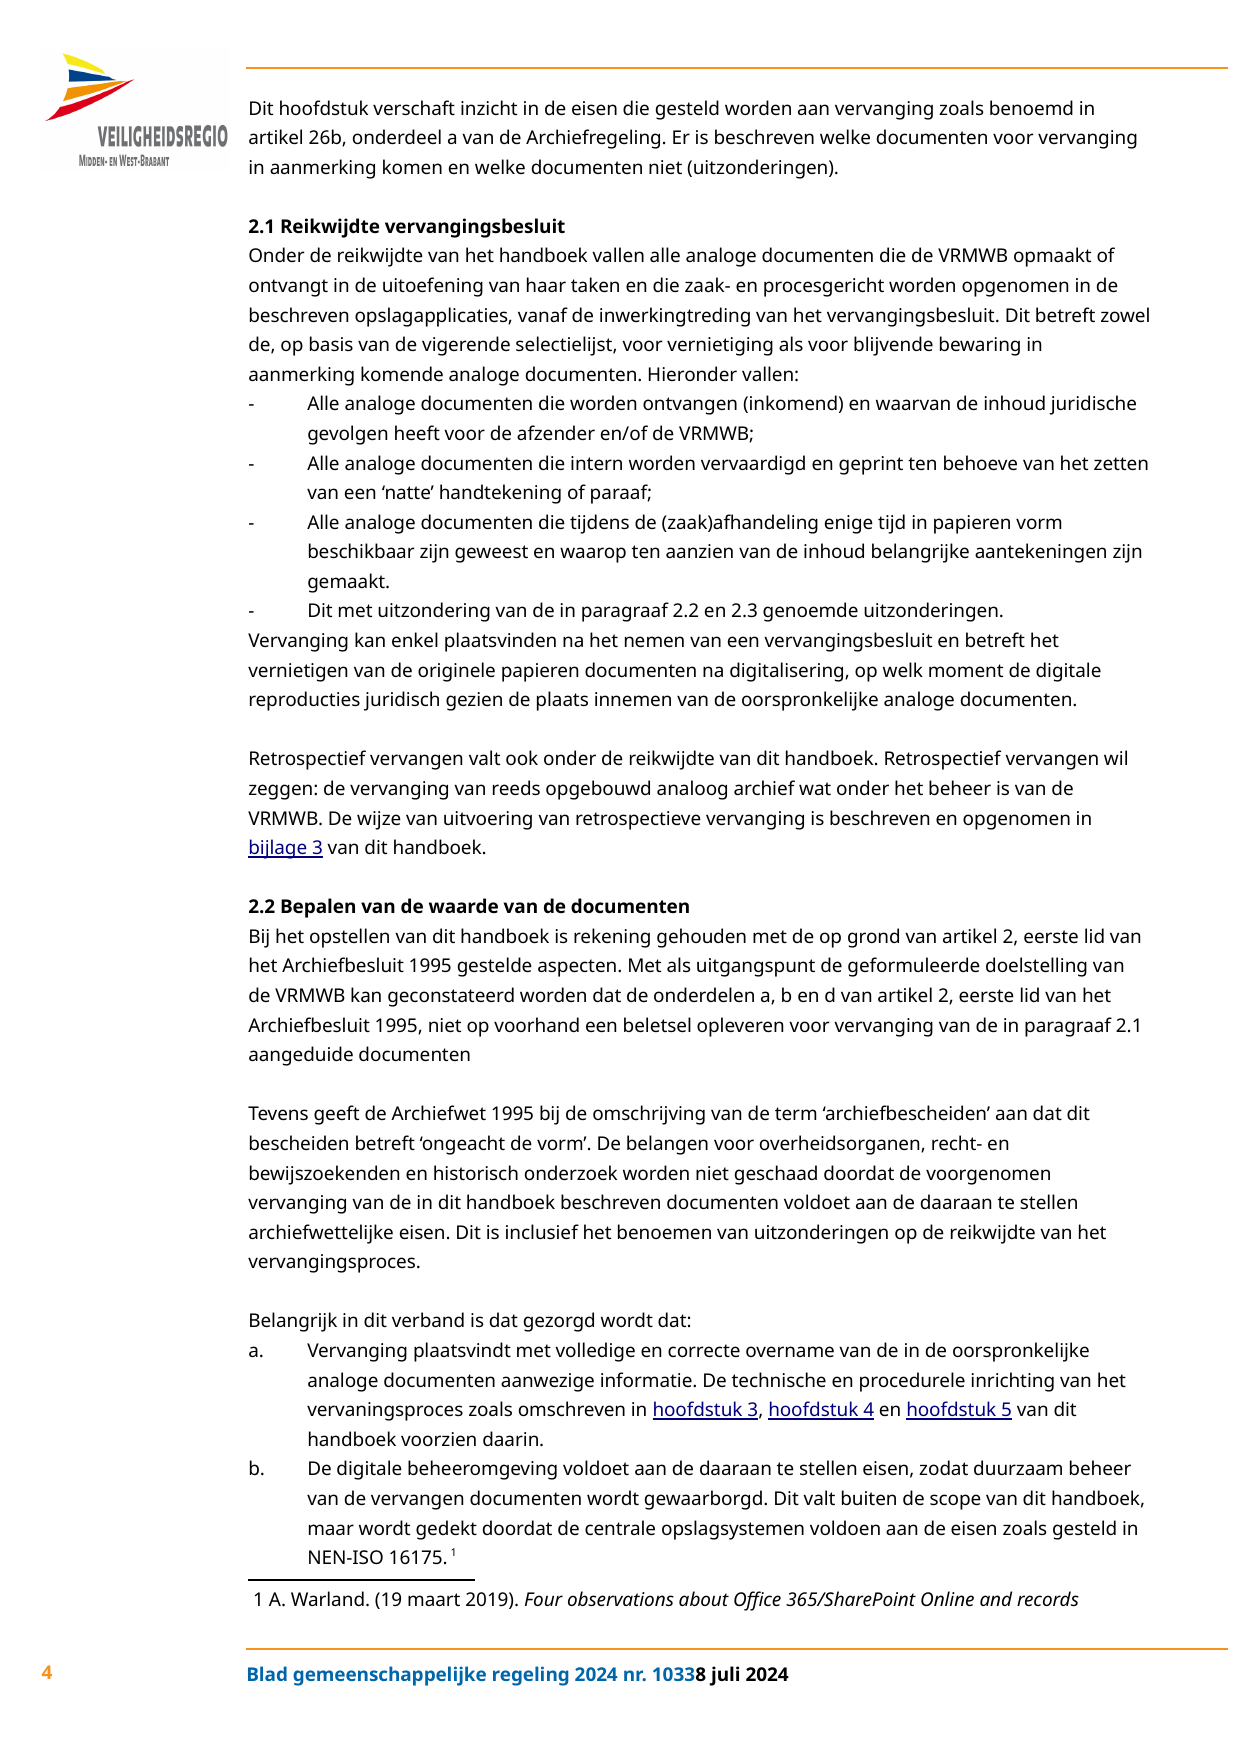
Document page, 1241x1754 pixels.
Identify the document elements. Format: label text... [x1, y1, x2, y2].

text Retrospectief vervangen valt ook onder de reikwijdte van dit handboek. Retrospectief vervangen wil zeggen: de vervanging van reeds opgebouwd analoog archief wat onder het beheer is van de VRMWB. De wijze van uitvoering van retrospectieve vervanging is beschreven en opgenomen in bijlage 3 van dit handboek. [248, 746, 1152, 860]
text Tevens geeft de Archiefwet 1995 bij de omschrijving van de term ‘archiefbescheiden’ aan dat dit bescheiden betreft ‘ongeacht de vorm’. De belangen voor overheidsorganen, recht- en bewijszoekenden en historisch onderzoek worden niet geschaad doordat de voorgenomen vervanging van de in dit handboek beschreven documenten voldoet aan de daaraan te stellen archiefwettelijke eisen. Dit is inclusief het benoemen van uitzonderingen op de reikwijdte van het vervangingsproces. [248, 1101, 1152, 1274]
list De digitale beheeromgeving voldoet aan de daaraan te stellen eisen, zodat duurzaam beheer van de vervangen documenten wordt gewaarborgd. Dit valt buiten de scope van dit handboek, maar wordt gedekt doordat de centrale opslagsystemen voldoen aan de eisen zoals gesteld in NEN-ISO 16175. [248, 1456, 1152, 1570]
text Belangrijk in dit verband is dat gezorgd wordt dat: [248, 1308, 1152, 1333]
list Dit met uitzondering van de in paragraaf 2.2 en 2.3 genoemde uitzonderingen. [248, 598, 1152, 623]
text 2.2 Bepalen van de waarde van de documenten [248, 893, 1152, 919]
list Alle analoge documenten die tijdens de (zaak)afhandeling enige tijd in papieren vorm beschikbaar zijn geweest en waarop ten aanzien van de inhoud belangrijke aantekeningen zijn gemaakt. [248, 509, 1152, 594]
list A. Warland. (19 maart 2019). Four observations about Office 365/SharePoint Online and records [248, 1586, 1152, 1612]
text Onder de reikwijdte van het handboek vallen alle analoge documenten die de VRMWB opmaakt of ontvangt in de uitoefening van haar taken en die zaak- en procesgericht worden opgenomen in de beschreven opslagapplicaties, vanaf de inwerkingtreding van het vervangingsbesluit. Dit betreft zowel de, op basis van de vigerende selectielijst, voor vernietiging als voor blijvende bewaring in aanmerking komende analoge documenten. Hieronder vallen: [248, 243, 1152, 387]
text Dit hoofdstuk verschaft inzicht in de eisen die gesteld worden aan vervanging zoals benoemd in artikel 26b, onderdeel a van de Archiefregeling. Er is beschreven welke documenten voor vervanging in aanmerking komen en welke documenten niet (uitzonderingen). [248, 95, 1152, 180]
text Bij het opstellen van dit handboek is rekening gehouden met de op grond van artikel 2, eerste lid van het Archiefbesluit 1995 gestelde aspecten. Met als uitgangspunt de geformuleerde doelstelling van de VRMWB kan geconstateerd worden dat de onderdelen a, b en d van artikel 2, eerste lid van het Archiefbesluit 1995, niet op voorhand een beletsel opleveren voor vervanging van de in paragraaf 2.1 aangeduide documenten [248, 923, 1152, 1067]
text 2.1 Reikwijdte vervangingsbesluit [248, 213, 1152, 239]
text Vervanging kan enkel plaatsvinden na het nemen van een vervangingsbesluit en betreft het vernietigen van de originele papieren documenten na digitalisering, op welk moment de digitale reproducties juridisch gezien de plaats innemen van de oorspronkelijke analoge documenten. [248, 627, 1152, 712]
picture [41, 47, 231, 172]
list Alle analoge documenten die worden ontvangen (inkomend) en waarvan de inhoud juridische gevolgen heeft voor de afzender en/of de VRMWB; [248, 391, 1152, 446]
list Alle analoge documenten die intern worden vervaardigd en geprint ten behoeve van het zetten van een ‘natte’ handtekening of paraaf; [248, 450, 1152, 505]
list Vervanging plaatsvindt met volledige en correcte overname van de in de oorspronkelijke analoge documenten aanwezige informatie. De technische en procedurele inrichting van het vervaningsproces zoals omschreven in hoofdstuk 3, hoofdstuk 4 en hoofdstuk 5 van dit handboek voorzien daarin. [248, 1337, 1152, 1452]
